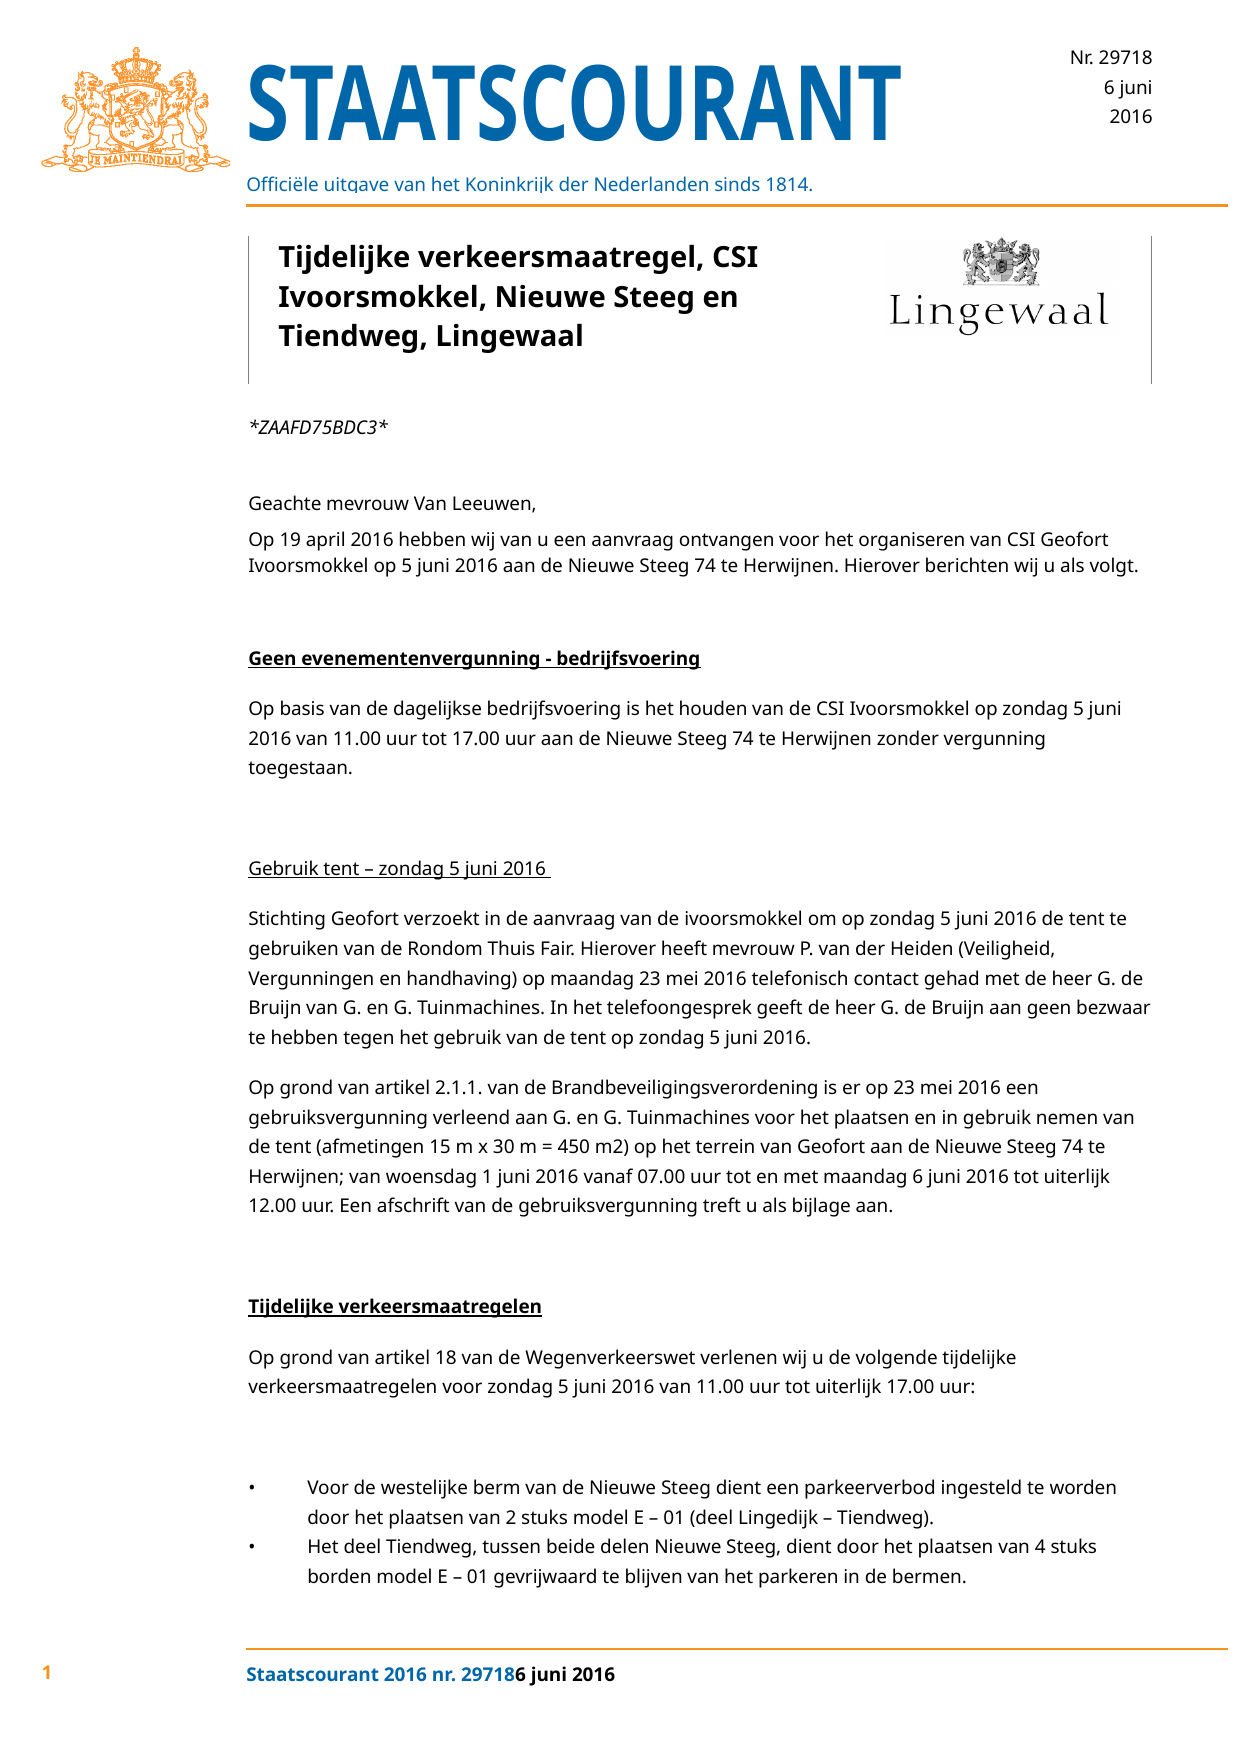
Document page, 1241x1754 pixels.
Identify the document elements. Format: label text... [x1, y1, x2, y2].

picture [882, 236, 1119, 336]
text Gebruik tent – zondag 5 juni 2016 [248, 855, 1152, 881]
list Het deel Tiendweg, tussen beide delen Nieuwe Steeg, dient door het plaatsen van 4 stuks borden model E – 01 gevrijwaard te blijven van het parkeren in de bermen. [248, 1533, 1152, 1589]
text Op grond van artikel 18 van de Wegenverkeerswet verlenen wij u de volgende tijdelijke verkeersmaatregelen voor zondag 5 juni 2016 van 11.00 uur tot uiterlijk 17.00 uur: [248, 1344, 1152, 1399]
table_header Tijdelijke verkeersmaatregel, CSI Ivoorsmokkel, Nieuwe Steeg en Tiendweg, Lingewaal [249, 236, 850, 384]
text *ZAAFD75BDC3* [248, 414, 1152, 440]
picture [41, 47, 231, 172]
list Voor de westelijke berm van de Nieuwe Steeg dient een parkeerverbod ingesteld te worden door het plaatsen van 2 stuks model E – 01 (deel Lingedijk – Tiendweg). [248, 1474, 1152, 1529]
text Tijdelijke verkeersmaatregelen [248, 1293, 1152, 1319]
text Op 19 april 2016 hebben wij van u een aanvraag ontvangen voor het organiseren van CSI Geofort Ivoorsmokkel op 5 juni 2016 aan de Nieuwe Steeg 74 te Herwijnen. Hierover berichten wij u als volgt. [248, 527, 1152, 578]
text Op grond van artikel 2.1.1. van de Brandbeveiligingsverordening is er op 23 mei 2016 een gebruiksvergunning verleend aan G. en G. Tuinmachines voor het plaatsen en in gebruik nemen van de tent (afmetingen 15 m x 30 m = 450 m2) op het terrein van Geofort aan de Nieuwe Steeg 74 te Herwijnen; van woensdag 1 juni 2016 vanaf 07.00 uur tot en met maandag 6 juni 2016 tot uiterlijk 12.00 uur. Een afschrift van de gebruiksvergunning treft u als bijlage aan. [248, 1074, 1152, 1218]
text Geachte mevrouw Van Leeuwen, [248, 490, 1152, 516]
table_header [850, 236, 1151, 384]
text Geen evenementenvergunning - bedrijfsvoering [248, 645, 1152, 670]
text Op basis van de dagelijkse bedrijfsvoering is het houden van de CSI Ivoorsmokkel op zondag 5 juni 2016 van 11.00 uur tot 17.00 uur aan de Nieuwe Steeg 74 te Herwijnen zonder vergunning toegestaan. [248, 695, 1152, 780]
text Stichting Geofort verzoekt in de aanvraag van de ivoorsmokkel om op zondag 5 juni 2016 de tent te gebruiken van de Rondom Thuis Fair. Hierover heeft mevrouw P. van der Heiden (Veiligheid, Vergunningen en handhaving) op maandag 23 mei 2016 telefonisch contact gehad met de heer G. de Bruijn van G. en G. Tuinmachines. In het telefoongesprek geeft de heer G. de Bruijn aan geen bezwaar te hebben tegen het gebruik van de tent op zondag 5 juni 2016. [248, 906, 1152, 1049]
